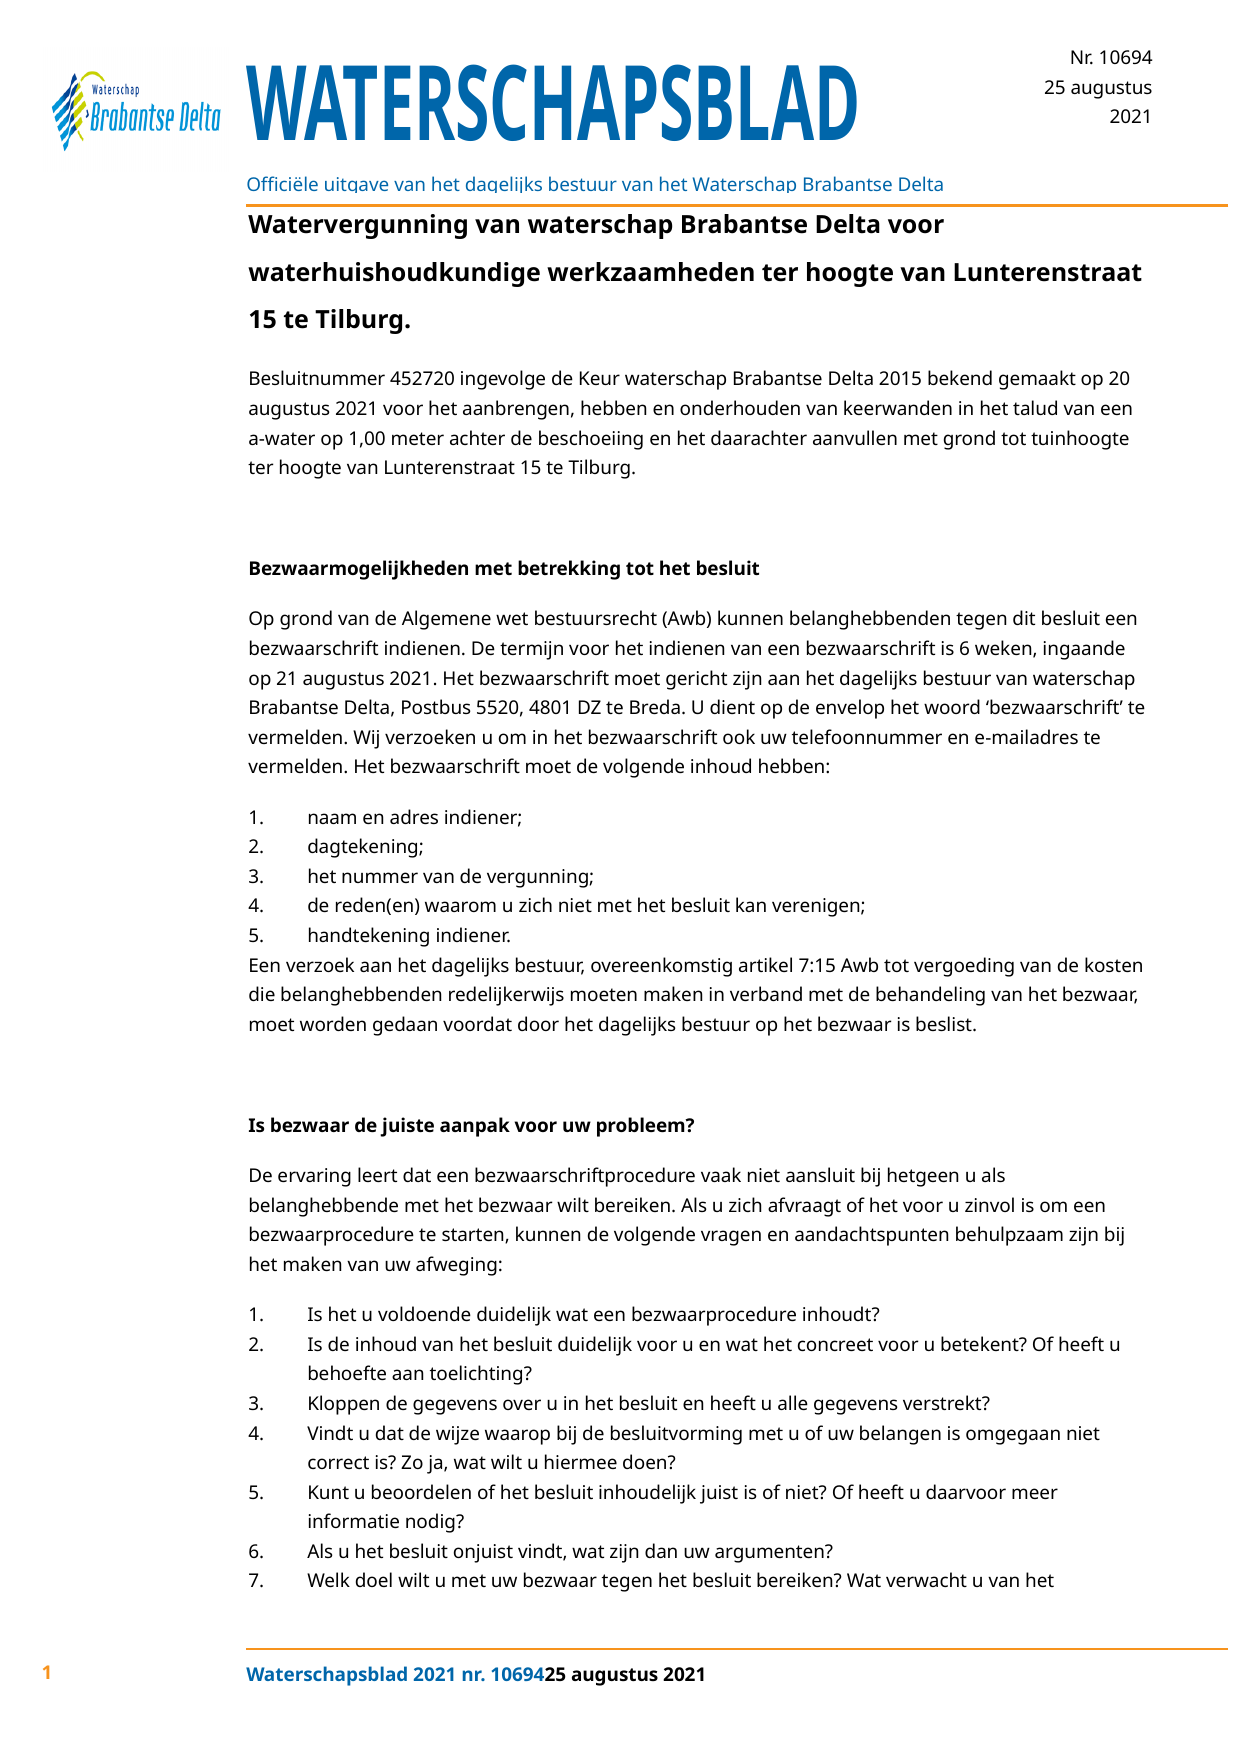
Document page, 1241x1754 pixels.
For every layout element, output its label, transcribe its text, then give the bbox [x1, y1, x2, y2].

list dagtekening; [248, 833, 1152, 859]
list Als u het besluit onjuist vindt, wat zijn dan uw argumenten? [248, 1538, 1152, 1564]
picture [41, 47, 231, 172]
list Kunt u beoordelen of het besluit inhoudelijk juist is of niet? Of heeft u daarvoor meer informatie nodig? [248, 1479, 1152, 1534]
list de reden(en) waarom u zich niet met het besluit kan verenigen; [248, 893, 1152, 918]
list Kloppen de gegevens over u in het besluit en heeft u alle gegevens verstrekt? [248, 1390, 1152, 1416]
list Is de inhoud van het besluit duidelijk voor u en wat het concreet voor u betekent? Of heeft u behoefte aan toelichting? [248, 1331, 1152, 1386]
list handtekening indiener. [248, 922, 1152, 948]
text Besluitnummer 452720 ingevolge de Keur waterschap Brabantse Delta 2015 bekend gemaakt op 20 augustus 2021 voor het aanbrengen, hebben en onderhouden van keerwanden in het talud van een a-water op 1,00 meter achter de beschoeiing en het daarachter aanvullen met grond tot tuinhoogte ter hoogte van Lunterenstraat 15 te Tilburg. [248, 366, 1152, 480]
list Vindt u dat de wijze waarop bij de besluitvorming met u of uw belangen is omgegaan niet correct is? Zo ja, wat wilt u hiermee doen? [248, 1420, 1152, 1475]
text De ervaring leert dat een bezwaarschriftprocedure vaak niet aansluit bij hetgeen u als belanghebbende met het bezwaar wilt bereiken. Als u zich afvraagt of het voor u zinvol is om een bezwaarprocedure te starten, kunnen de volgende vragen en aandachtspunten behulpzaam zijn bij het maken van uw afweging: [248, 1162, 1152, 1277]
list het nummer van de vergunning; [248, 863, 1152, 889]
list Is het u voldoende duidelijk wat een bezwaarprocedure inhoudt? [248, 1301, 1152, 1327]
text Een verzoek aan het dagelijks bestuur, overeenkomstig artikel 7:15 Awb tot vergoeding van de kosten die belanghebbenden redelijkerwijs moeten maken in verband met de behandeling van het bezwaar, moet worden gedaan voordat door het dagelijks bestuur op het bezwaar is beslist. [248, 952, 1152, 1037]
text Op grond van de Algemene wet bestuursrecht (Awb) kunnen belanghebbenden tegen dit besluit een bezwaarschrift indienen. De termijn voor het indienen van een bezwaarschrift is 6 weken, ingaande op 21 augustus 2021. Het bezwaarschrift moet gericht zijn aan het dagelijks bestuur van waterschap Brabantse Delta, Postbus 5520, 4801 DZ te Breda. U dient op de envelop het woord ‘bezwaarschrift’ te vermelden. Wij verzoeken u om in het bezwaarschrift ook uw telefoonnummer en e‑mailadres te vermelden. Het bezwaarschrift moet de volgende inhoud hebben: [248, 606, 1152, 779]
list naam en adres indiener; [248, 804, 1152, 829]
list Welk doel wilt u met uw bezwaar tegen het besluit bereiken? Wat verwacht u van het [248, 1568, 1152, 1593]
text Is bezwaar de juiste aanpak voor uw probleem? [248, 1112, 1152, 1137]
text Bezwaarmogelijkheden met betrekking tot het besluit [248, 555, 1152, 581]
text Watervergunning van waterschap Brabantse Delta voor waterhuishoudkundige werkzaamheden ter hoogte van Lunterenstraat 15 te Tilburg. [248, 207, 1152, 336]
